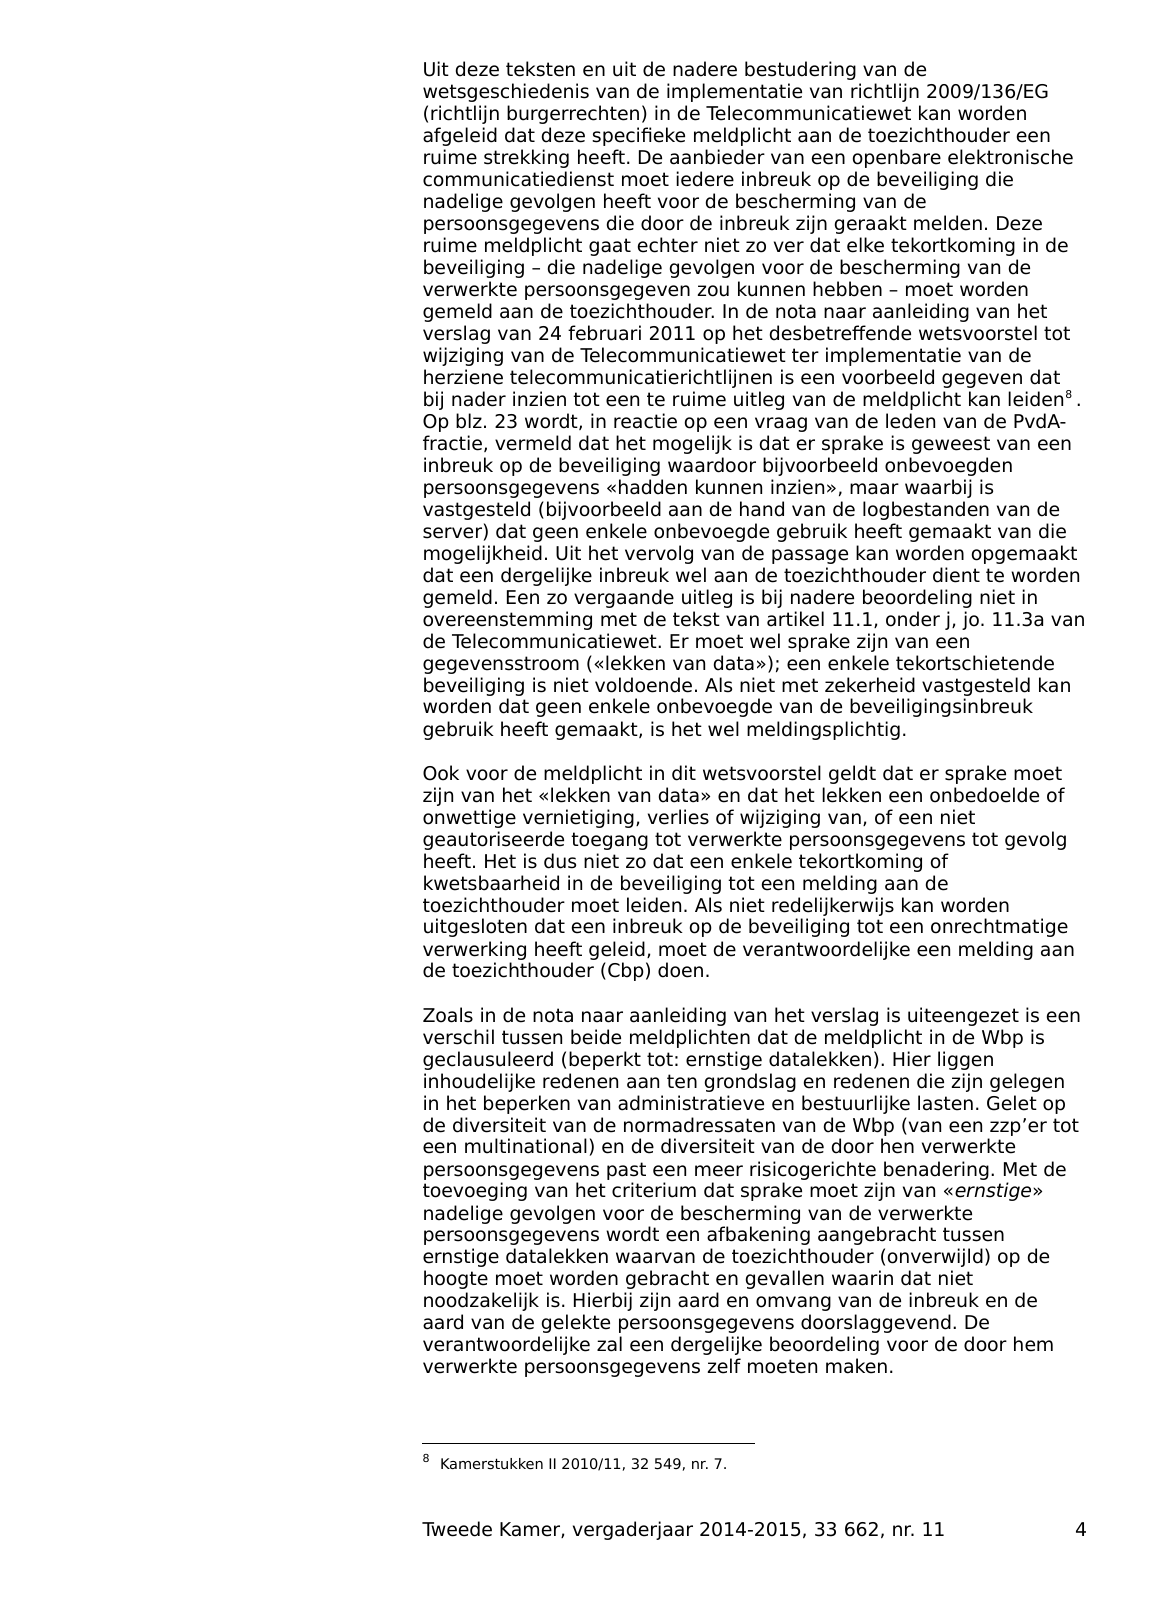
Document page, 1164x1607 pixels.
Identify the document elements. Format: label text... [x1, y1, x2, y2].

text Zoals in de nota naar aanleiding van het verslag is uiteengezet is een verschil tussen beide meldplichten dat de meldplicht in de Wbp is geclausuleerd (beperkt tot: ernstige datalekken). Hier liggen inhoudelijke redenen aan ten grondslag en redenen die zijn gelegen in het beperken van administratieve en bestuurlijke lasten. Gelet op de diversiteit van de normadressaten van de Wbp (van een zzp’er tot een multinational) en de diversiteit van de door hen verwerkte persoonsgegevens past een meer risicogerichte benadering. Met de toevoeging van het criterium dat sprake moet zijn van «ernstige» nadelige gevolgen voor de bescherming van de verwerkte persoonsgegevens wordt een afbakening aangebracht tussen ernstige datalekken waarvan de toezichthouder (onverwijld) op de hoogte moet worden gebracht en gevallen waarin dat niet noodzakelijk is. Hierbij zijn aard en omvang van de inbreuk en de aard van de gelekte persoonsgegevens doorslaggevend. De verantwoordelijke zal een dergelijke beoordeling voor de door hem verwerkte persoonsgegevens zelf moeten maken. [422, 1004, 1087, 1378]
text Kamerstukken II 2010/11, 32 549, nr. 7. [422, 1452, 1087, 1474]
text Uit deze teksten en uit de nadere bestudering van de wetsgeschiedenis van de implementatie van richtlijn 2009/136/EG (richtlijn burgerrechten) in de Telecommunicatiewet kan worden afgeleid dat deze specifieke meldplicht aan de toezichthouder een ruime strekking heeft. De aanbieder van een openbare elektronische communicatiedienst moet iedere inbreuk op de beveiliging die nadelige gevolgen heeft voor de bescherming van de persoonsgegevens die door de inbreuk zijn geraakt melden. Deze ruime meldplicht gaat echter niet zo ver dat elke tekortkoming in de beveiliging – die nadelige gevolgen voor de bescherming van de verwerkte persoonsgegeven zou kunnen hebben – moet worden gemeld aan de toezichthouder. In de nota naar aanleiding van het verslag van 24 februari 2011 op het desbetreffende wetsvoorstel tot wijziging van de Telecommunicatiewet ter implementatie van de herziene telecommunicatierichtlijnen is een voorbeeld gegeven dat bij nader inzien tot een te ruime uitleg van de meldplicht kan leiden. Op blz. 23 wordt, in reactie op een vraag van de leden van de PvdA-fractie, vermeld dat het mogelijk is dat er sprake is geweest van een inbreuk op de beveiliging waardoor bijvoorbeeld onbevoegden persoonsgegevens «hadden kunnen inzien», maar waarbij is vastgesteld (bijvoorbeeld aan de hand van de logbestanden van de server) dat geen enkele onbevoegde gebruik heeft gemaakt van die mogelijkheid. Uit het vervolg van de passage kan worden opgemaakt dat een dergelijke inbreuk wel aan de toezichthouder dient te worden gemeld. Een zo vergaande uitleg is bij nadere beoordeling niet in overeenstemming met de tekst van artikel 11.1, onder j, jo. 11.3a van de Telecommunicatiewet. Er moet wel sprake zijn van een gegevensstroom («lekken van data»); een enkele tekortschietende beveiliging is niet voldoende. Als niet met zekerheid vastgesteld kan worden dat geen enkele onbevoegde van de beveiligingsinbreuk gebruik heeft gemaakt, is het wel meldingsplichtig. [422, 59, 1087, 740]
text Ook voor de meldplicht in dit wetsvoorstel geldt dat er sprake moet zijn van het «lekken van data» en dat het lekken een onbedoelde of onwettige vernietiging, verlies of wijziging van, of een niet geautoriseerde toegang tot verwerkte persoonsgegevens tot gevolg heeft. Het is dus niet zo dat een enkele tekortkoming of kwetsbaarheid in de beveiliging tot een melding aan de toezichthouder moet leiden. Als niet redelijkerwijs kan worden uitgesloten dat een inbreuk op de beveiliging tot een onrechtmatige verwerking heeft geleid, moet de verantwoordelijke een melding aan de toezichthouder (Cbp) doen. [422, 763, 1087, 982]
